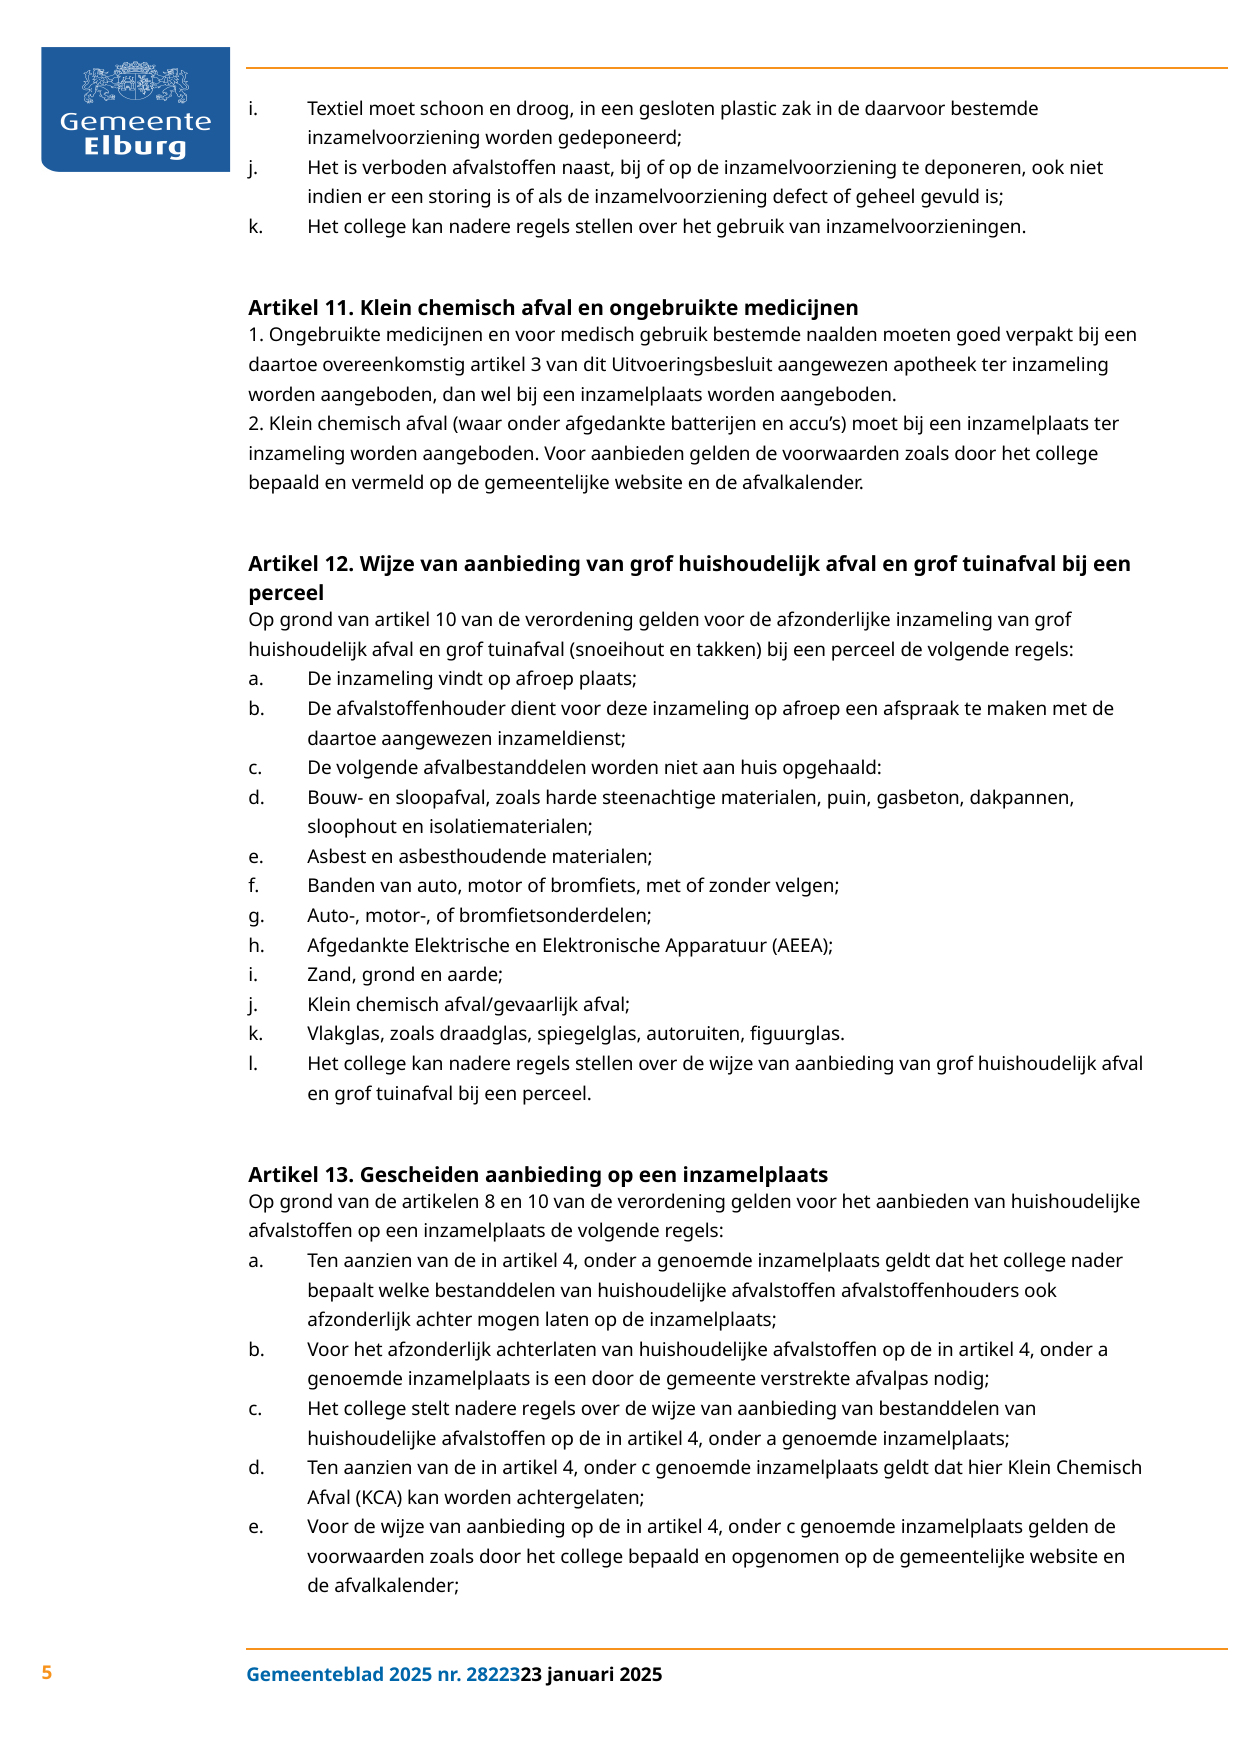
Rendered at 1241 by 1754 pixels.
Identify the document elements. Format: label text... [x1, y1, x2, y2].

list Het is verboden afvalstoffen naast, bij of op de inzamelvoorziening te deponeren, ook niet indien er een storing is of als de inzamelvoorziening defect of geheel gevuld is; [248, 154, 1152, 209]
list Klein chemisch afval/gevaarlijk afval; [248, 991, 1152, 1017]
text 2. Klein chemisch afval (waar onder afgedankte batterijen en accu’s) moet bij een inzamelplaats ter inzameling worden aangeboden. Voor aanbieden gelden de voorwaarden zoals door het college bepaald en vermeld op de gemeentelijke website en de afvalkalender. [248, 410, 1152, 495]
list Voor het afzonderlijk achterlaten van huishoudelijke afvalstoffen op de in artikel 4, onder a genoemde inzamelplaats is een door de gemeente verstrekte afvalpas nodig; [248, 1336, 1152, 1391]
picture [41, 47, 231, 172]
list Ten aanzien van de in artikel 4, onder c genoemde inzamelplaats geldt dat hier Klein Chemisch Afval (KCA) kan worden achtergelaten; [248, 1454, 1152, 1510]
list De afvalstoffenhouder dient voor deze inzameling op afroep een afspraak te maken met de daartoe aangewezen inzameldienst; [248, 695, 1152, 750]
list Vlakglas, zoals draadglas, spiegelglas, autoruiten, figuurglas. [248, 1021, 1152, 1046]
text Artikel 11. Klein chemisch afval en ongebruikte medicijnen [248, 293, 1152, 322]
text Op grond van artikel 10 van de verordening gelden voor de afzonderlijke inzameling van grof huishoudelijk afval en grof tuinafval (snoeihout en takken) bij een perceel de volgende regels: [248, 606, 1152, 662]
list Afgedankte Elektrische en Elektronische Apparatuur (AEEA); [248, 932, 1152, 957]
list De volgende afvalbestanddelen worden niet aan huis opgehaald: [248, 754, 1152, 780]
list Auto-, motor-, of bromfietsonderdelen; [248, 902, 1152, 928]
text Artikel 12. Wijze van aanbieding van grof huishoudelijk afval en grof tuinafval bij een perceel [248, 549, 1152, 606]
text Artikel 13. Gescheiden aanbieding op een inzamelplaats [248, 1160, 1152, 1188]
list Banden van auto, motor of bromfiets, met of zonder velgen; [248, 873, 1152, 898]
list Bouw- en sloopafval, zoals harde steenachtige materialen, puin, gasbeton, dakpannen, sloophout en isolatiematerialen; [248, 784, 1152, 839]
list De inzameling vindt op afroep plaats; [248, 666, 1152, 691]
list Het college kan nadere regels stellen over het gebruik van inzamelvoorzieningen. [248, 213, 1152, 239]
list Het college kan nadere regels stellen over de wijze van aanbieding van grof huishoudelijk afval en grof tuinafval bij een perceel. [248, 1050, 1152, 1105]
list Ten aanzien van de in artikel 4, onder a genoemde inzamelplaats geldt dat het college nader bepaalt welke bestanddelen van huishoudelijke afvalstoffen afvalstoffenhouders ook afzonderlijk achter mogen laten op de inzamelplaats; [248, 1247, 1152, 1332]
text Op grond van de artikelen 8 en 10 van de verordening gelden voor het aanbieden van huishoudelijke afvalstoffen op een inzamelplaats de volgende regels: [248, 1188, 1152, 1243]
list Het college stelt nadere regels over de wijze van aanbieding van bestanddelen van huishoudelijke afvalstoffen op de in artikel 4, onder a genoemde inzamelplaats; [248, 1395, 1152, 1451]
list Voor de wijze van aanbieding op de in artikel 4, onder c genoemde inzamelplaats gelden de voorwaarden zoals door het college bepaald en opgenomen op de gemeentelijke website en de afvalkalender; [248, 1513, 1152, 1598]
text 1. Ongebruikte medicijnen en voor medisch gebruik bestemde naalden moeten goed verpakt bij een daartoe overeenkomstig artikel 3 van dit Uitvoeringsbesluit aangewezen apotheek ter inzameling worden aangeboden, dan wel bij een inzamelplaats worden aangeboden. [248, 322, 1152, 406]
list Textiel moet schoon en droog, in een gesloten plastic zak in de daarvoor bestemde inzamelvoorziening worden gedeponeerd; [248, 95, 1152, 150]
list Zand, grond en aarde; [248, 961, 1152, 987]
list Asbest en asbesthoudende materialen; [248, 843, 1152, 869]
